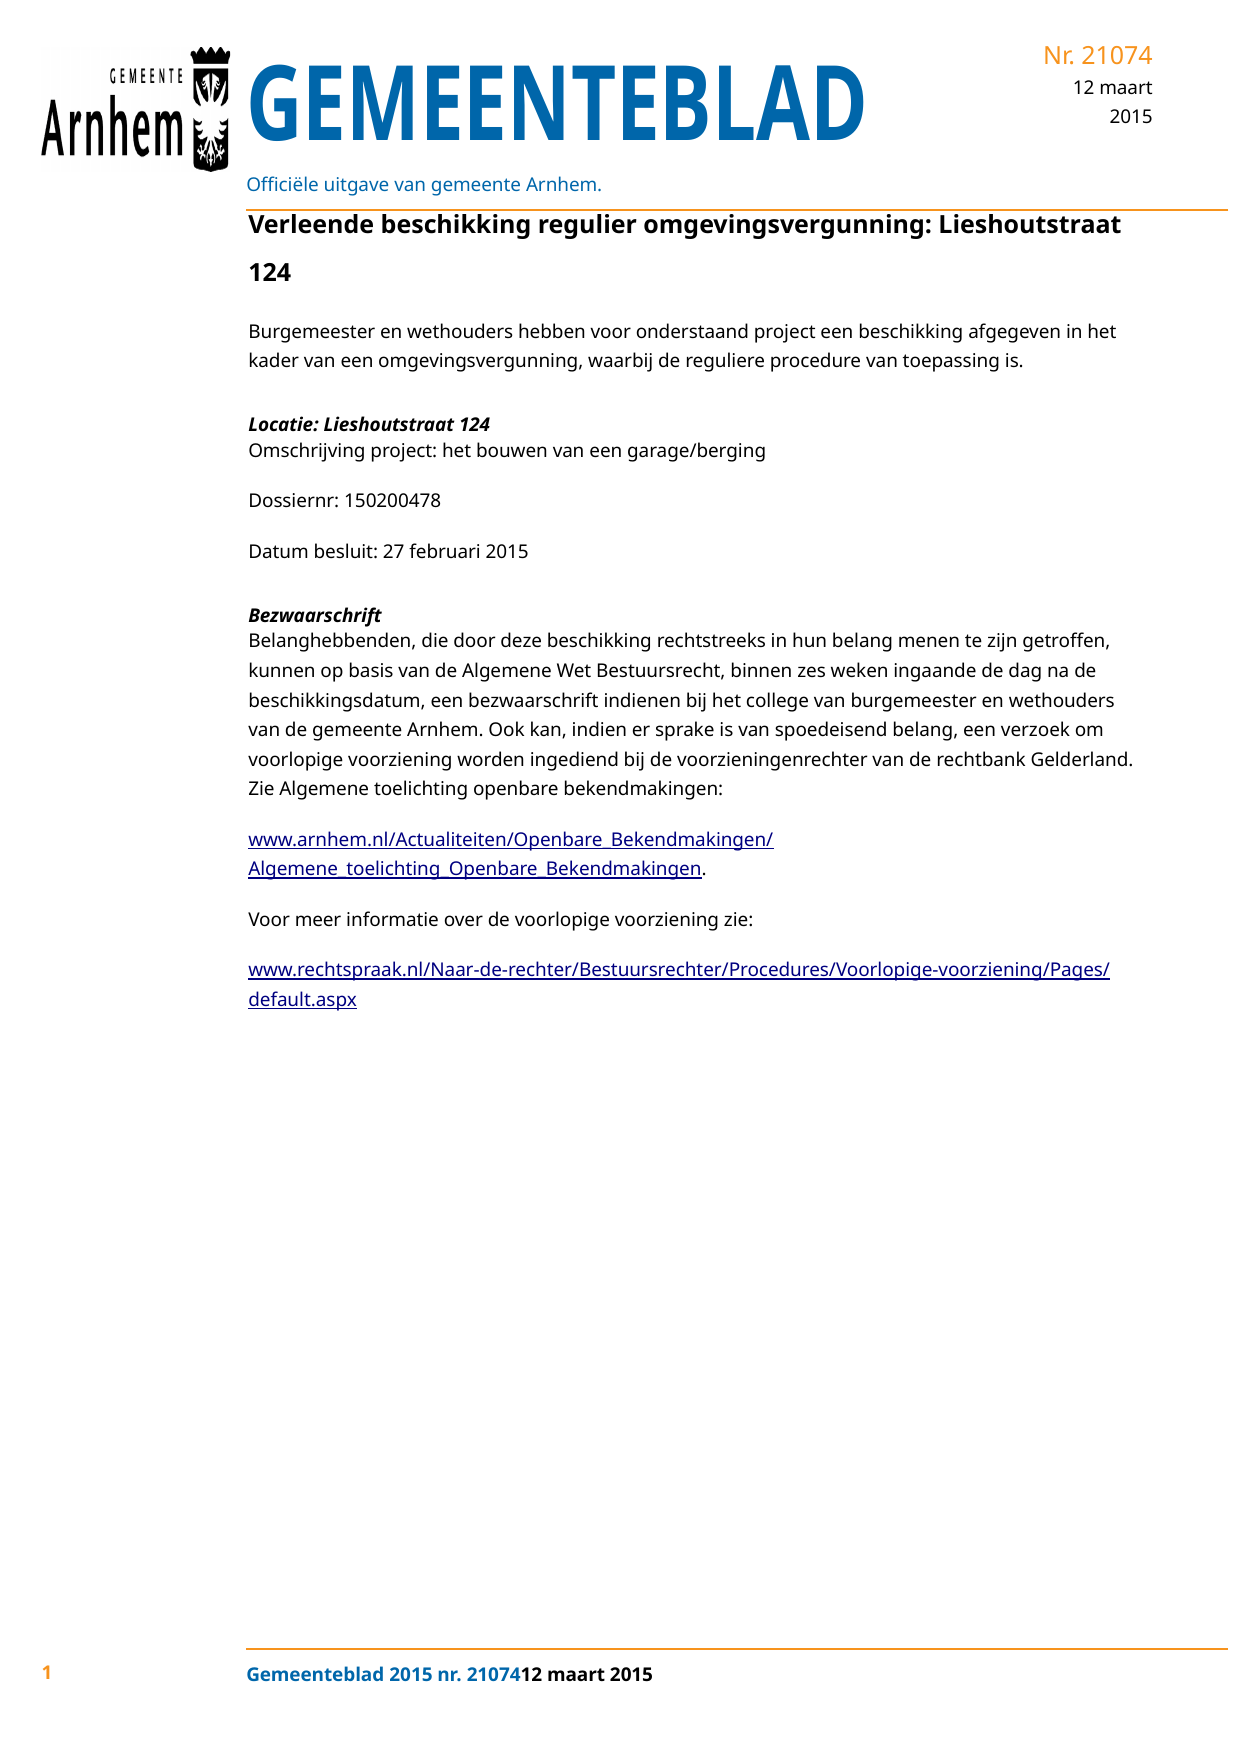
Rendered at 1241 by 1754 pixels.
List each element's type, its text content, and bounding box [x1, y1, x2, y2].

text Voor meer informatie over de voorlopige voorziening zie: [248, 906, 1152, 932]
text Dossiernr: 150200478 [248, 488, 1152, 513]
text www.rechtspraak.nl/Naar-de-rechter/Bestuursrechter/Procedures/Voorlopige-voorziening/Pages/default.aspx [248, 956, 1152, 1012]
text Verleende beschikking regulier omgevingsvergunning: Lieshoutstraat 124 [248, 211, 1152, 288]
text Bezwaarschrift [248, 602, 1152, 628]
text Locatie: Lieshoutstraat 124 [248, 411, 1152, 437]
text Omschrijving project: het bouwen van een garage/berging [248, 437, 1152, 463]
text Datum besluit: 27 februari 2015 [248, 538, 1152, 564]
text Belanghebbenden, die door deze beschikking rechtstreeks in hun belang menen te zijn getroffen, kunnen op basis van de Algemene Wet Bestuursrecht, binnen zes weken ingaande de dag na de beschikkingsdatum, een bezwaarschrift indienen bij het college van burgemeester en wethouders van de gemeente Arnhem. Ook kan, indien er sprake is van spoedeisend belang, een verzoek om voorlopige voorziening worden ingediend bij de voorzieningenrechter van de rechtbank Gelderland. Zie Algemene toelichting openbare bekendmakingen: [248, 628, 1152, 801]
text Burgemeester en wethouders hebben voor onderstaand project een beschikking afgegeven in het kader van een omgevingsvergunning, waarbij de reguliere procedure van toepassing is. [248, 318, 1152, 373]
text www.arnhem.nl/Actualiteiten/Openbare_Bekendmakingen/Algemene_toelichting_Openbare_Bekendmakingen. [248, 826, 1152, 881]
picture [41, 47, 231, 172]
